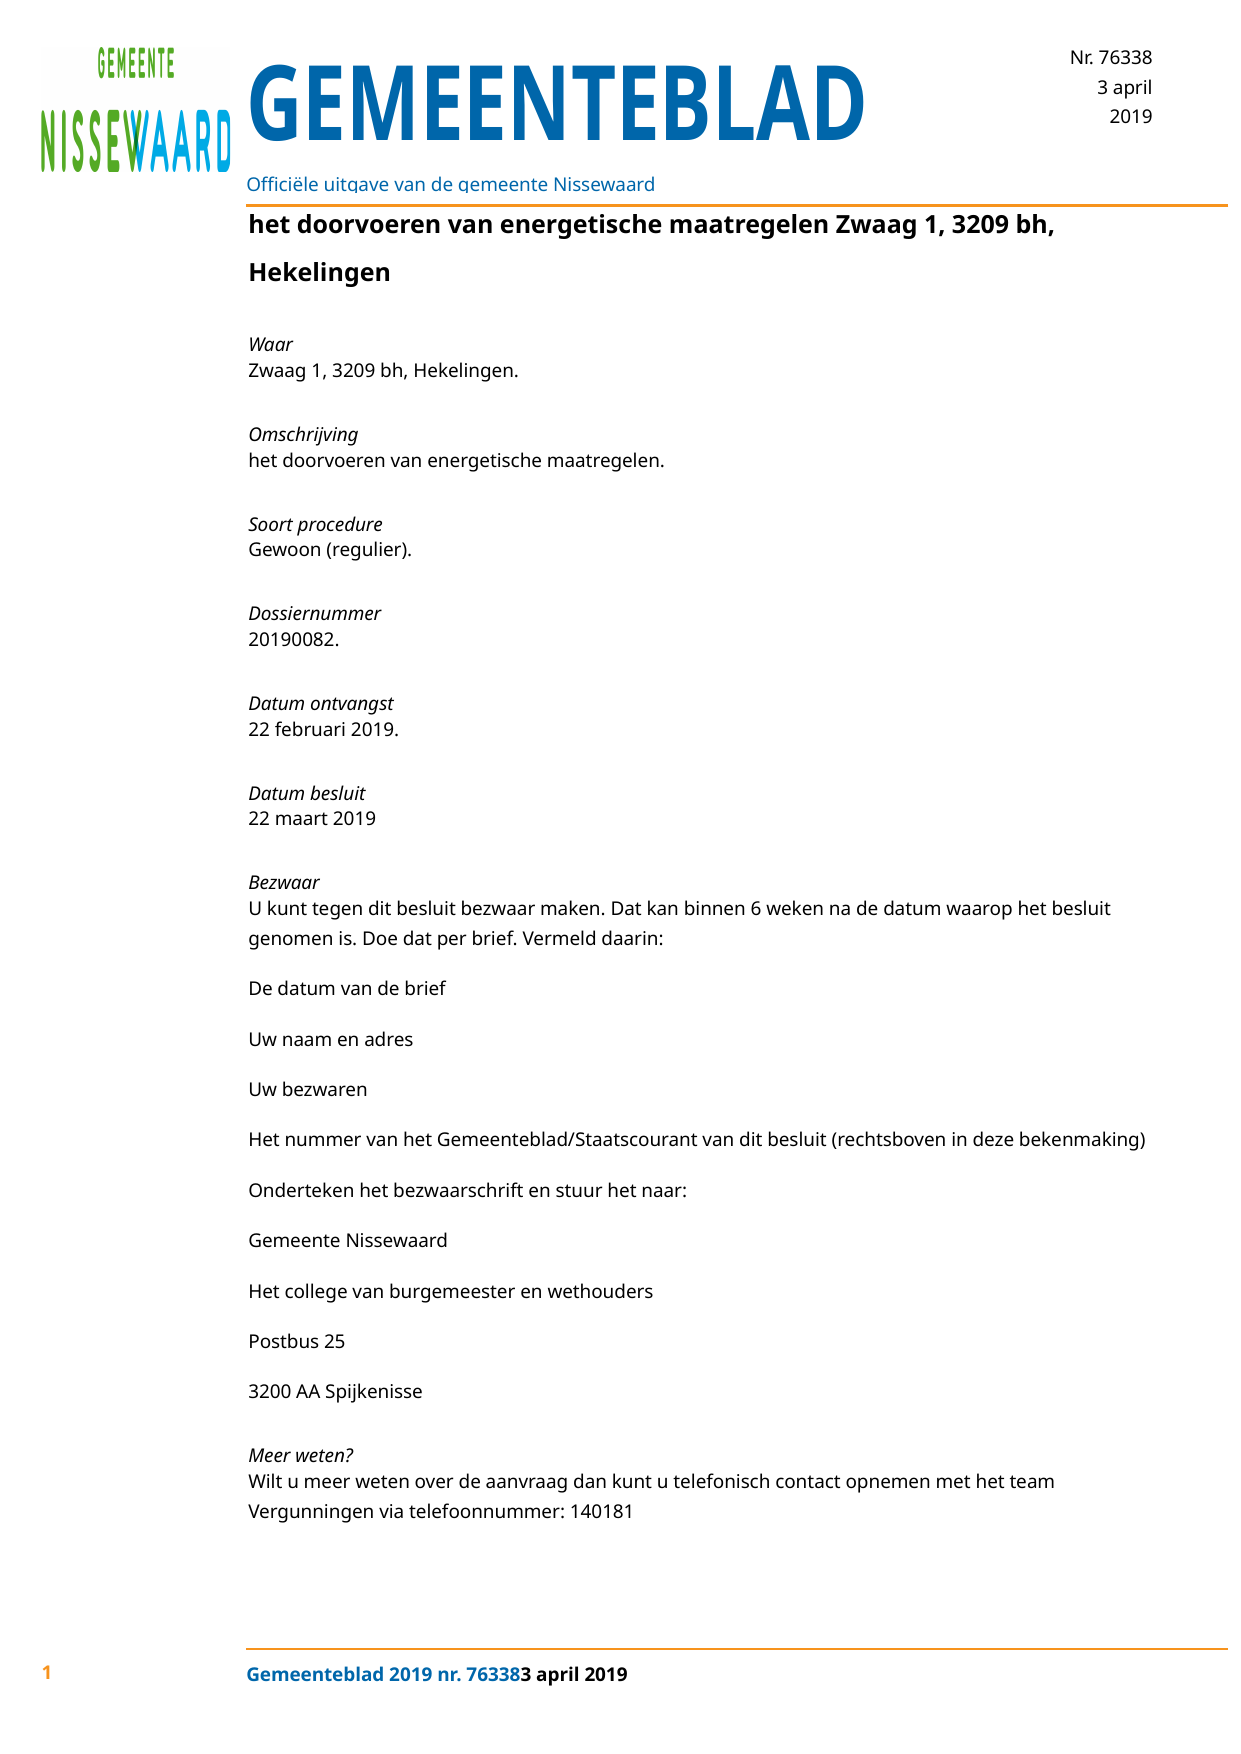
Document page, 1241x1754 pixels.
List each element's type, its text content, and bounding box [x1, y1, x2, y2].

text Gemeente Nissewaard [248, 1227, 1152, 1253]
text Onderteken het bezwaarschrift en stuur het naar: [248, 1177, 1152, 1203]
picture [222, 122, 227, 160]
picture [41, 47, 231, 172]
text U kunt tegen dit besluit bezwaar maken. Dat kan binnen 6 weken na de datum waarop het besluit genomen is. Doe dat per brief. Vermeld daarin: [248, 895, 1152, 951]
text 22 februari 2019. [248, 716, 1152, 742]
text 3200 AA Spijkenisse [248, 1379, 1152, 1404]
text Dossiernummer [248, 601, 1152, 626]
picture [201, 122, 206, 138]
text het doorvoeren van energetische maatregelen Zwaag 1, 3209 bh, Hekelingen [248, 207, 1152, 288]
text Omschrijving [248, 421, 1152, 447]
text 20190082. [248, 626, 1152, 652]
text Soort procedure [248, 511, 1152, 537]
text Bezwaar [248, 869, 1152, 895]
picture [200, 151, 206, 172]
text het doorvoeren van energetische maatregelen. [248, 447, 1152, 473]
text Het nummer van het Gemeenteblad/Staatscourant van dit besluit (rechtsboven in deze bekenmaking) [248, 1127, 1152, 1152]
picture [154, 157, 165, 172]
text Datum ontvangst [248, 690, 1152, 716]
text Postbus 25 [248, 1328, 1152, 1354]
text Meer weten? [248, 1443, 1152, 1468]
text Gewoon (regulier). [248, 537, 1152, 562]
text De datum van de brief [248, 975, 1152, 1001]
text Datum besluit [248, 780, 1152, 806]
picture [176, 157, 187, 172]
text Wilt u meer weten over de aanvraag dan kunt u telefonisch contact opnemen met het team Vergunningen via telefoonnummer: 140181 [248, 1468, 1152, 1524]
text Uw bezwaren [248, 1076, 1152, 1102]
text Uw naam en adres [248, 1026, 1152, 1051]
text Het college van burgemeester en wethouders [248, 1278, 1152, 1303]
text 22 maart 2019 [248, 806, 1152, 831]
text Waar [248, 331, 1152, 357]
text Zwaag 1, 3209 bh, Hekelingen. [248, 357, 1152, 383]
